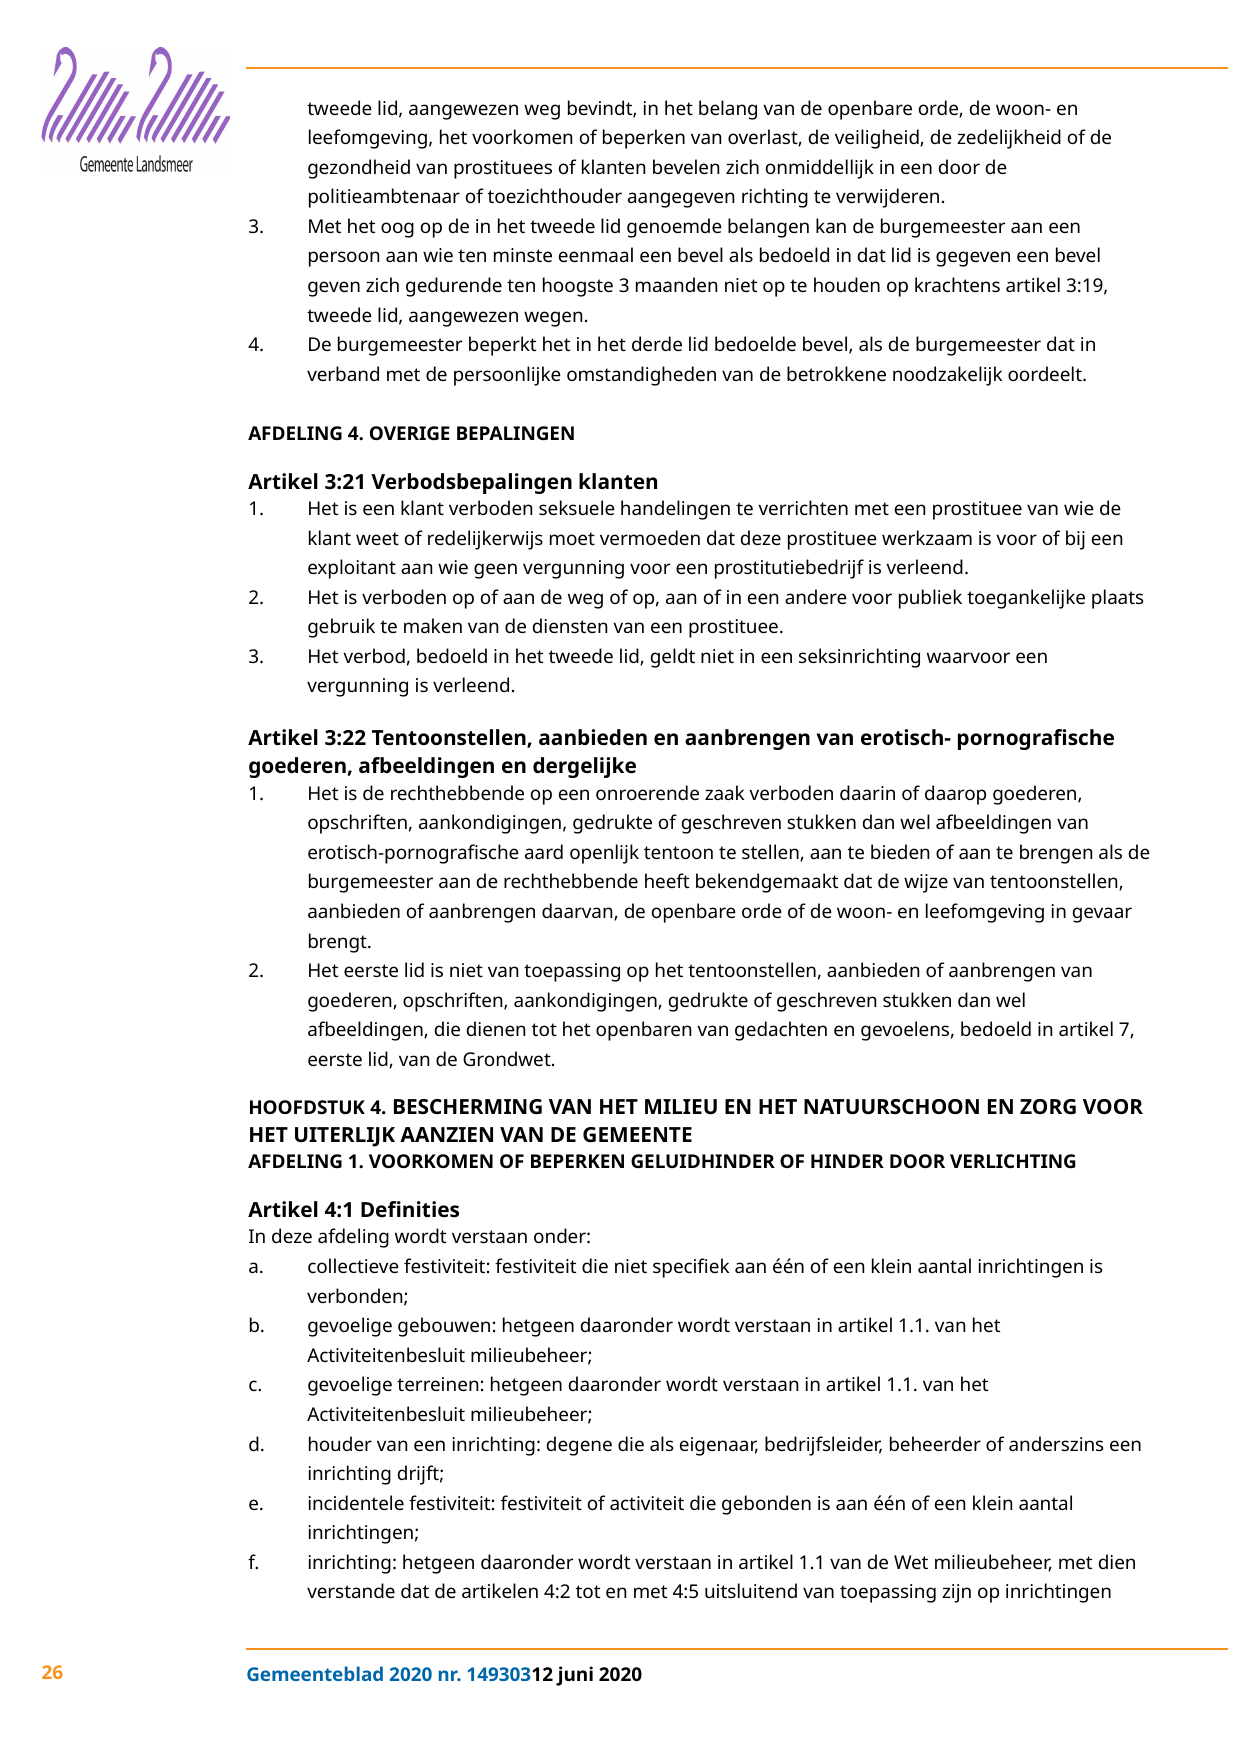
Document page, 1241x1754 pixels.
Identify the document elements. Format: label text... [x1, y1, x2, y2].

text Artikel 4:1 Definities [248, 1195, 1152, 1224]
list Het is verboden op of aan de weg of op, aan of in een andere voor publiek toegankelijke plaats gebruik te maken van de diensten van een prostituee. [248, 584, 1152, 639]
text Artikel 3:21 Verbodsbepalingen klanten [248, 467, 1152, 495]
list gevoelige terreinen: hetgeen daaronder wordt verstaan in artikel 1.1. van het Activiteitenbesluit milieubeheer; [248, 1372, 1152, 1427]
text HOOFDSTUK 4. BESCHERMING VAN HET MILIEU EN HET NATUURSCHOON EN ZORG VOOR HET UITERLIJK AANZIEN VAN DE GEMEENTE [248, 1092, 1152, 1149]
list collectieve festiviteit: festiviteit die niet specifiek aan één of een klein aantal inrichtingen is verbonden; [248, 1253, 1152, 1309]
list Het eerste lid is niet van toepassing op het tentoonstellen, aanbieden of aanbrengen van goederen, opschriften, aankondigingen, gedrukte of geschreven stukken dan wel afbeeldingen, die dienen tot het openbaren van gedachten en gevoelens, bedoeld in artikel 7, eerste lid, van de Grondwet. [248, 957, 1152, 1072]
list De burgemeester beperkt het in het derde lid bedoelde bevel, als de burgemeester dat in verband met de persoonlijke omstandigheden van de betrokkene noodzakelijk oordeelt. [248, 331, 1152, 387]
list gevoelige gebouwen: hetgeen daaronder wordt verstaan in artikel 1.1. van het Activiteitenbesluit milieubeheer; [248, 1312, 1152, 1368]
list Het is een klant verboden seksuele handelingen te verrichten met een prostituee van wie de klant weet of redelijkerwijs moet vermoeden dat deze prostituee werkzaam is voor of bij een exploitant aan wie geen vergunning voor een prostitutiebedrijf is verleend. [248, 495, 1152, 580]
text AFDELING 4. OVERIGE BEPALINGEN [248, 420, 1152, 446]
text Artikel 3:22 Tentoonstellen, aanbieden en aanbrengen van erotisch- pornografische goederen, afbeeldingen en dergelijke [248, 723, 1152, 780]
list houder van een inrichting: degene die als eigenaar, bedrijfsleider, beheerder of anderszins een inrichting drijft; [248, 1431, 1152, 1486]
text AFDELING 1. VOORKOMEN OF BEPERKEN GELUIDHINDER OF HINDER DOOR VERLICHTING [248, 1149, 1152, 1174]
text In deze afdeling wordt verstaan onder: [248, 1224, 1152, 1249]
picture [41, 47, 231, 172]
list incidentele festiviteit: festiviteit of activiteit die gebonden is aan één of een klein aantal inrichtingen; [248, 1490, 1152, 1545]
list tweede lid, aangewezen weg bevindt, in het belang van de openbare orde, de woon- en leefomgeving, het voorkomen of beperken van overlast, de veiligheid, de zedelijkheid of de gezondheid van prostituees of klanten bevelen zich onmiddellijk in een door de politieambtenaar of toezichthouder aangegeven richting te verwijderen. [248, 95, 1152, 209]
list Het is de rechthebbende op een onroerende zaak verboden daarin of daarop goederen, opschriften, aankondigingen, gedrukte of geschreven stukken dan wel afbeeldingen van erotisch-pornografische aard openlijk tentoon te stellen, aan te bieden of aan te brengen als de burgemeester aan de rechthebbende heeft bekendgemaakt dat de wijze van tentoonstellen, aanbieden of aanbrengen daarvan, de openbare orde of de woon- en leefomgeving in gevaar brengt. [248, 780, 1152, 954]
list Met het oog op de in het tweede lid genoemde belangen kan de burgemeester aan een persoon aan wie ten minste eenmaal een bevel als bedoeld in dat lid is gegeven een bevel geven zich gedurende ten hoogste 3 maanden niet op te houden op krachtens artikel 3:19, tweede lid, aangewezen wegen. [248, 213, 1152, 328]
list inrichting: hetgeen daaronder wordt verstaan in artikel 1.1 van de Wet milieubeheer, met dien verstande dat de artikelen 4:2 tot en met 4:5 uitsluitend van toepassing zijn op inrichtingen [248, 1549, 1152, 1604]
list Het verbod, bedoeld in het tweede lid, geldt niet in een seksinrichting waarvoor een vergunning is verleend. [248, 643, 1152, 698]
